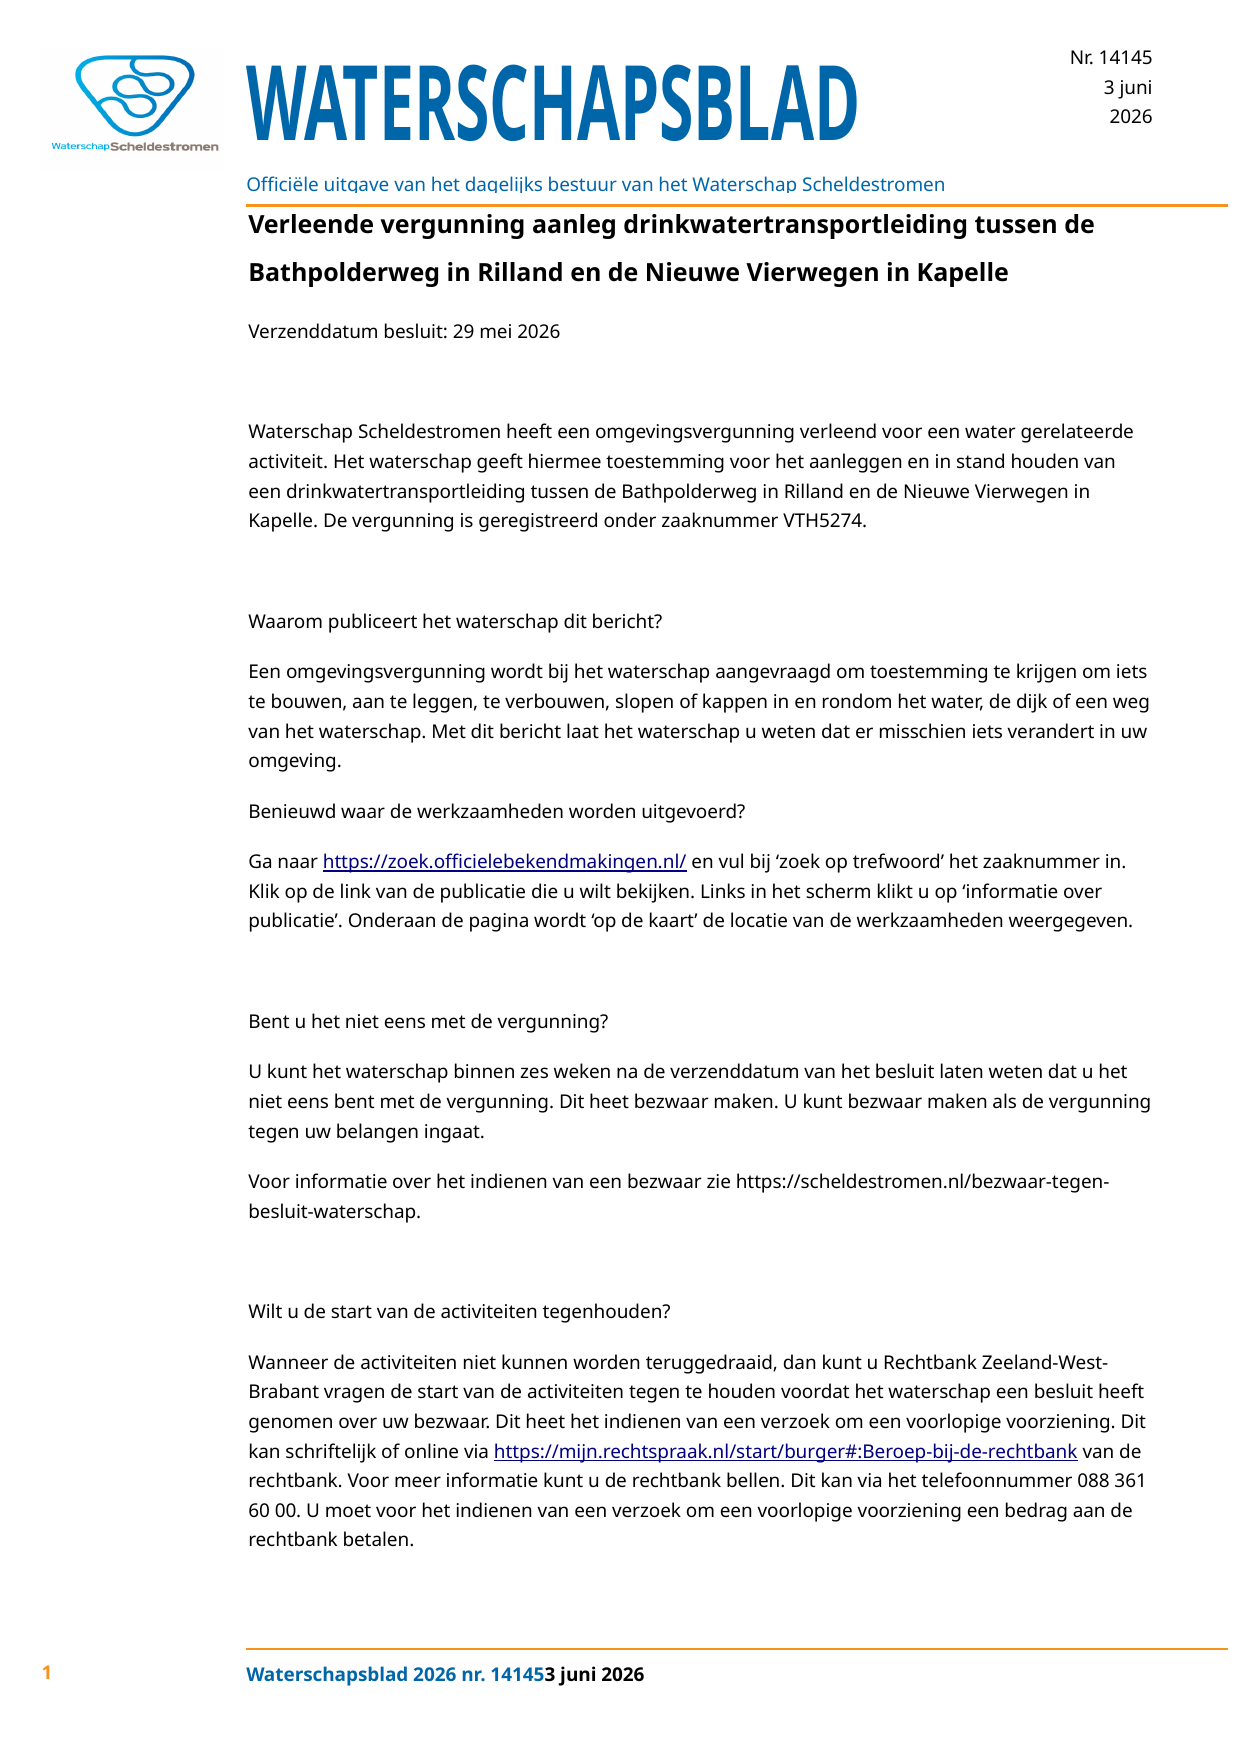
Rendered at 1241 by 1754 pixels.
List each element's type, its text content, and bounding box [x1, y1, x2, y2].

text Waarom publiceert het waterschap dit bericht? [248, 608, 1152, 634]
text Waterschap Scheldestromen heeft een omgevingsvergunning verleend voor een water gerelateerde activiteit. Het waterschap geeft hiermee toestemming voor het aanleggen en in stand houden van een drinkwatertransportleiding tussen de Bathpolderweg in Rilland en de Nieuwe Vierwegen in Kapelle. De vergunning is geregistreerd onder zaaknummer VTH5274. [248, 419, 1152, 533]
text Wilt u de start van de activiteiten tegenhouden? [248, 1299, 1152, 1324]
text Een omgevingsvergunning wordt bij het waterschap aangevraagd om toestemming te krijgen om iets te bouwen, aan te leggen, te verbouwen, slopen of kappen in en rondom het water, de dijk of een weg van het waterschap. Met dit bericht laat het waterschap u weten dat er misschien iets verandert in uw omgeving. [248, 659, 1152, 773]
text Benieuwd waar de werkzaamheden worden uitgevoerd? [248, 798, 1152, 824]
picture [41, 47, 231, 172]
text Wanneer de activiteiten niet kunnen worden teruggedraaid, dan kunt u Rechtbank Zeeland-West-Brabant vragen de start van de activiteiten tegen te houden voordat het waterschap een besluit heeft genomen over uw bezwaar. Dit heet het indienen van een verzoek om een voorlopige voorziening. Dit kan schriftelijk of online via https://mijn.rechtspraak.nl/start/burger#:Beroep-bij-de-rechtbank van de rechtbank. Voor meer informatie kunt u de rechtbank bellen. Dit kan via het telefoonnummer 088 361 60 00. U moet voor het indienen van een verzoek om een voorlopige voorziening een bedrag aan de rechtbank betalen. [248, 1349, 1152, 1552]
text Ga naar https://zoek.officielebekendmakingen.nl/ en vul bij ‘zoek op trefwoord’ het zaaknummer in. Klik op de link van de publicatie die u wilt bekijken. Links in het scherm klikt u op ‘informatie over publicatie’. Onderaan de pagina wordt ‘op de kaart’ de locatie van de werkzaamheden weergegeven. [248, 848, 1152, 933]
text Verleende vergunning aanleg drinkwatertransportleiding tussen de Bathpolderweg in Rilland en de Nieuwe Vierwegen in Kapelle [248, 207, 1152, 288]
text Bent u het niet eens met de vergunning? [248, 1008, 1152, 1034]
text Verzenddatum besluit: 29 mei 2026 [248, 318, 1152, 344]
text U kunt het waterschap binnen zes weken na de verzenddatum van het besluit laten weten dat u het niet eens bent met de vergunning. Dit heet bezwaar maken. U kunt bezwaar maken als de vergunning tegen uw belangen ingaat. [248, 1059, 1152, 1144]
text Voor informatie over het indienen van een bezwaar zie https://scheldestromen.nl/bezwaar-tegen-besluit-waterschap. [248, 1168, 1152, 1224]
